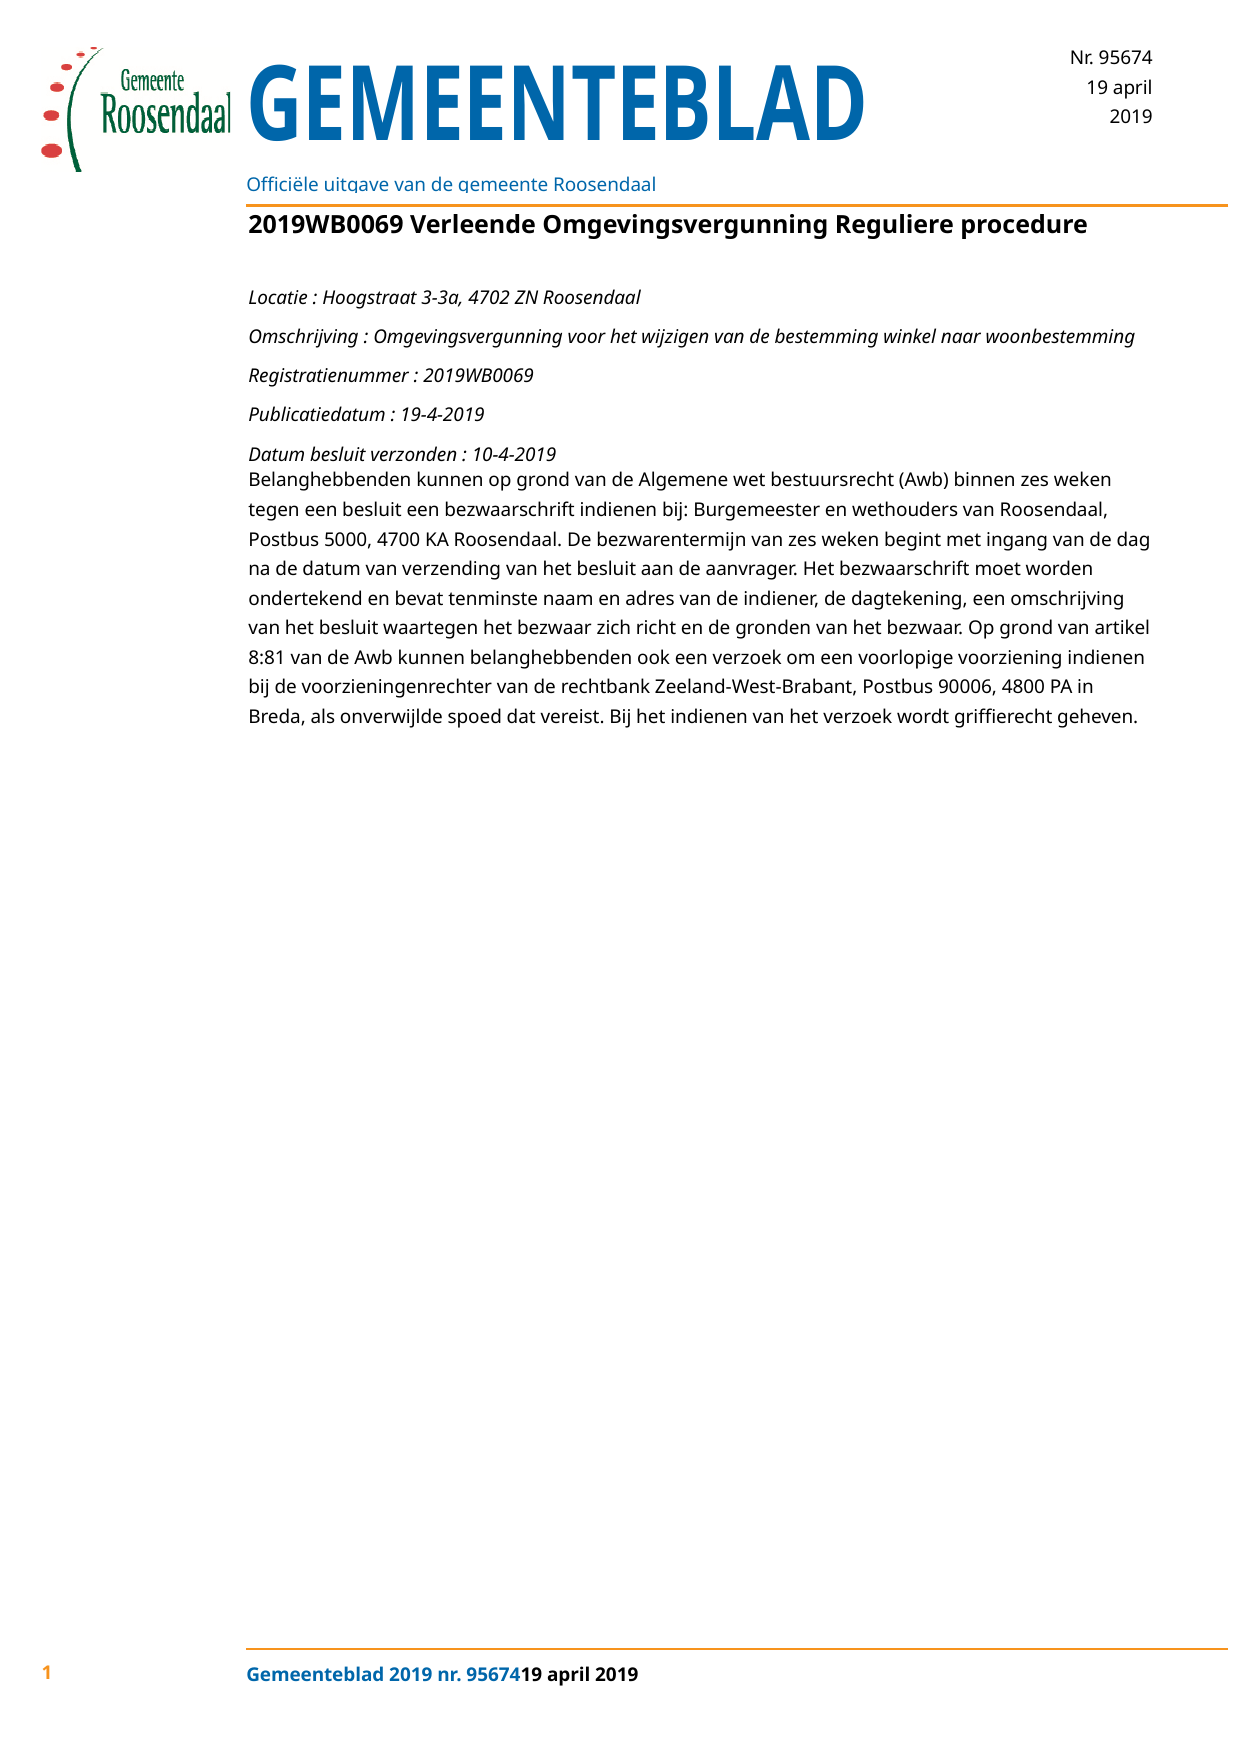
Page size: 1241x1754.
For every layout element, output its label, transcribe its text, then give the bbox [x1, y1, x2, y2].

text Locatie : Hoogstraat 3-3a, 4702 ZN Roosendaal [248, 284, 1152, 309]
text Belanghebbenden kunnen op grond van de Algemene wet bestuursrecht (Awb) binnen zes weken tegen een besluit een bezwaarschrift indienen bij: Burgemeester en wethouders van Roosendaal, Postbus 5000, 4700 KA Roosendaal. De bezwarentermijn van zes weken begint met ingang van de dag na de datum van verzending van het besluit aan de aanvrager. Het bezwaarschrift moet worden ondertekend en bevat tenminste naam en adres van de indiener, de dagtekening, een omschrijving van het besluit waartegen het bezwaar zich richt en de gronden van het bezwaar. Op grond van artikel 8:81 van de Awb kunnen belanghebbenden ook een verzoek om een voorlopige voorziening indienen bij de voorzieningenrechter van de rechtbank Zeeland-West-Brabant, Postbus 90006, 4800 PA in Breda, als onverwijlde spoed dat vereist. Bij het indienen van het verzoek wordt griffierecht geheven. [248, 467, 1152, 729]
text Publicatiedatum : 19-4-2019 [248, 402, 1152, 427]
text Omschrijving : Omgevingsvergunning voor het wijzigen van de bestemming winkel naar woonbestemming [248, 323, 1152, 349]
text Datum besluit verzonden : 10-4-2019 [248, 441, 1152, 467]
text 2019WB0069 Verleende Omgevingsvergunning Reguliere procedure [248, 207, 1152, 241]
text Registratienummer : 2019WB0069 [248, 362, 1152, 388]
picture [41, 47, 231, 172]
